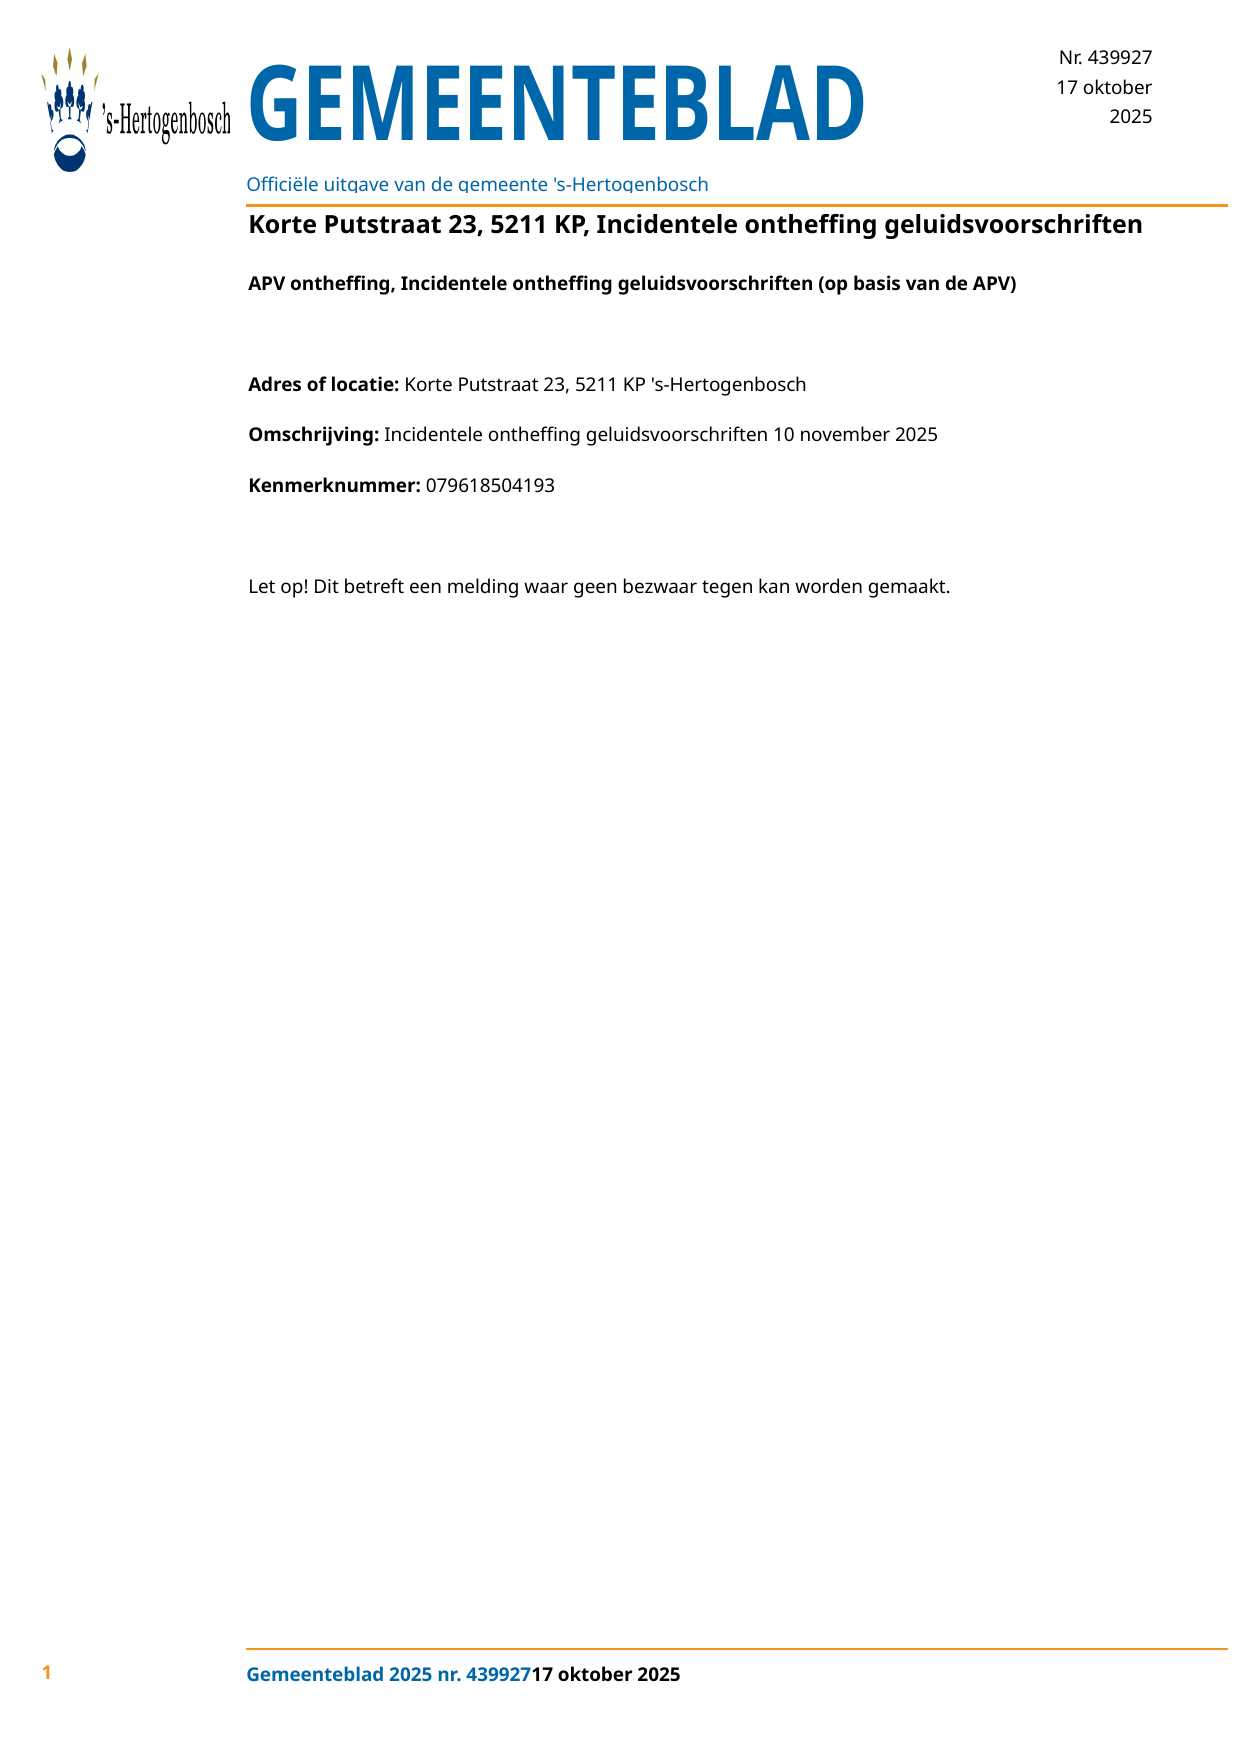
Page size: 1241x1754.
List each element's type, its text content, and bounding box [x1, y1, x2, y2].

text Omschrijving: Incidentele ontheffing geluidsvoorschriften 10 november 2025 [248, 422, 1152, 447]
text Adres of locatie: Korte Putstraat 23, 5211 KP 's-Hertogenbosch [248, 371, 1152, 397]
picture [41, 47, 231, 172]
text APV ontheffing, Incidentele ontheffing geluidsvoorschriften (op basis van de APV) [248, 270, 1152, 296]
text Let op! Dit betreft een melding waar geen bezwaar tegen kan worden gemaakt. [248, 573, 1152, 598]
text Korte Putstraat 23, 5211 KP, Incidentele ontheffing geluidsvoorschriften [248, 207, 1152, 241]
text Kenmerknummer: 079618504193 [248, 472, 1152, 498]
